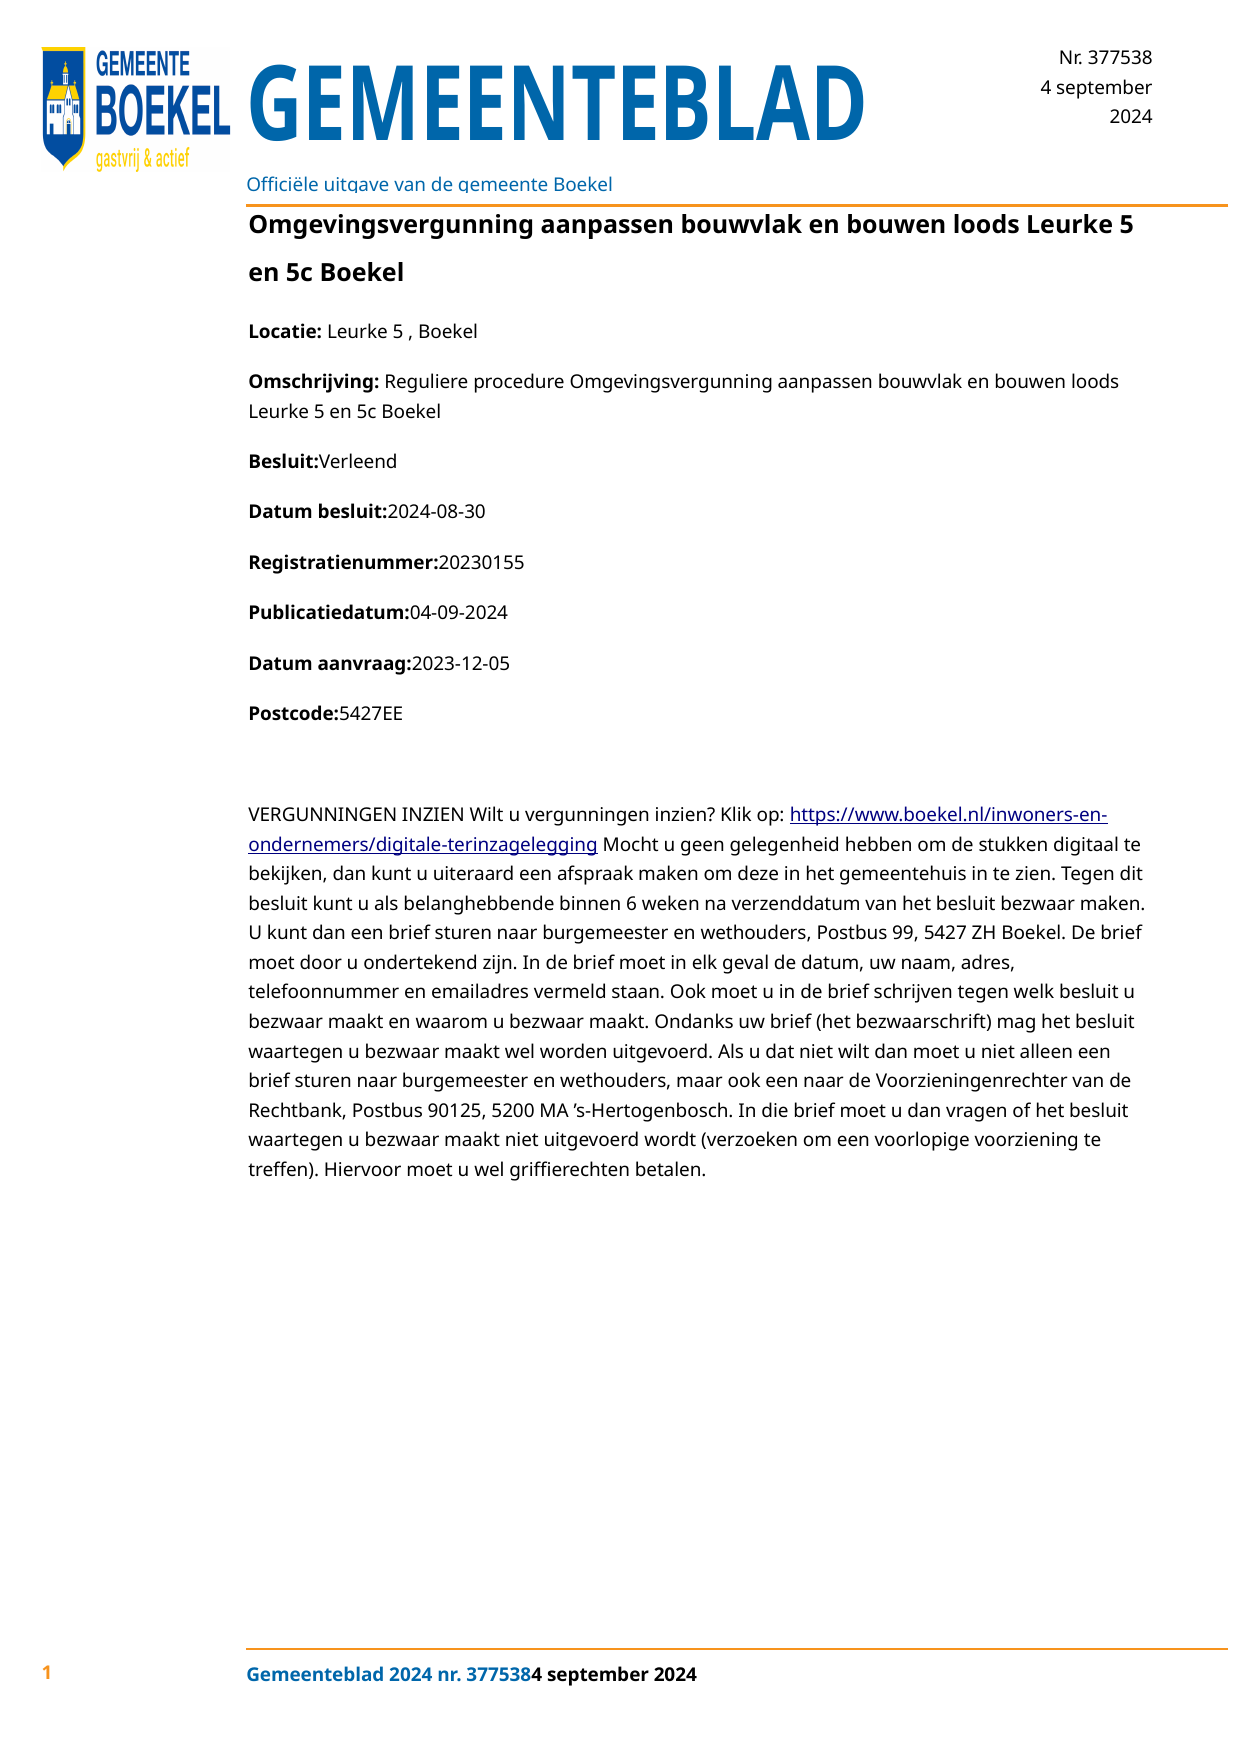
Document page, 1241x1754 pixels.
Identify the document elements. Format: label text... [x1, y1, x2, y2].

picture [41, 47, 231, 172]
text Besluit:Verleend [248, 448, 1152, 474]
text Locatie: Leurke 5 , Boekel [248, 318, 1152, 344]
text VERGUNNINGEN INZIEN Wilt u vergunningen inzien? Klik op: https://www.boekel.nl/inwoners-en-ondernemers/digitale-terinzagelegging Mocht u geen gelegenheid hebben om de stukken digitaal te bekijken, dan kunt u uiteraard een afspraak maken om deze in het gemeentehuis in te zien. Tegen dit besluit kunt u als belanghebbende binnen 6 weken na verzenddatum van het besluit bezwaar maken. U kunt dan een brief sturen naar burgemeester en wethouders, Postbus 99, 5427 ZH Boekel. De brief moet door u ondertekend zijn. In de brief moet in elk geval de datum, uw naam, adres, telefoonnummer en emailadres vermeld staan. Ook moet u in de brief schrijven tegen welk besluit u bezwaar maakt en waarom u bezwaar maakt. Ondanks uw brief (het bezwaarschrift) mag het besluit waartegen u bezwaar maakt wel worden uitgevoerd. Als u dat niet wilt dan moet u niet alleen een brief sturen naar burgemeester en wethouders, maar ook een naar de Voorzieningenrechter van de Rechtbank, Postbus 90125, 5200 MA ’s-Hertogenbosch. In die brief moet u dan vragen of het besluit waartegen u bezwaar maakt niet uitgevoerd wordt (verzoeken om een voorlopige voorziening te treffen). Hiervoor moet u wel griffierechten betalen. [248, 801, 1152, 1182]
text Registratienummer:20230155 [248, 549, 1152, 575]
text Omschrijving: Reguliere procedure Omgevingsvergunning aanpassen bouwvlak en bouwen loods Leurke 5 en 5c Boekel [248, 368, 1152, 424]
text Omgevingsvergunning aanpassen bouwvlak en bouwen loods Leurke 5 en 5c Boekel [248, 207, 1152, 288]
text Postcode:5427EE [248, 700, 1152, 726]
text Datum besluit:2024-08-30 [248, 499, 1152, 524]
text Datum aanvraag:2023-12-05 [248, 650, 1152, 676]
text Publicatiedatum:04-09-2024 [248, 599, 1152, 625]
